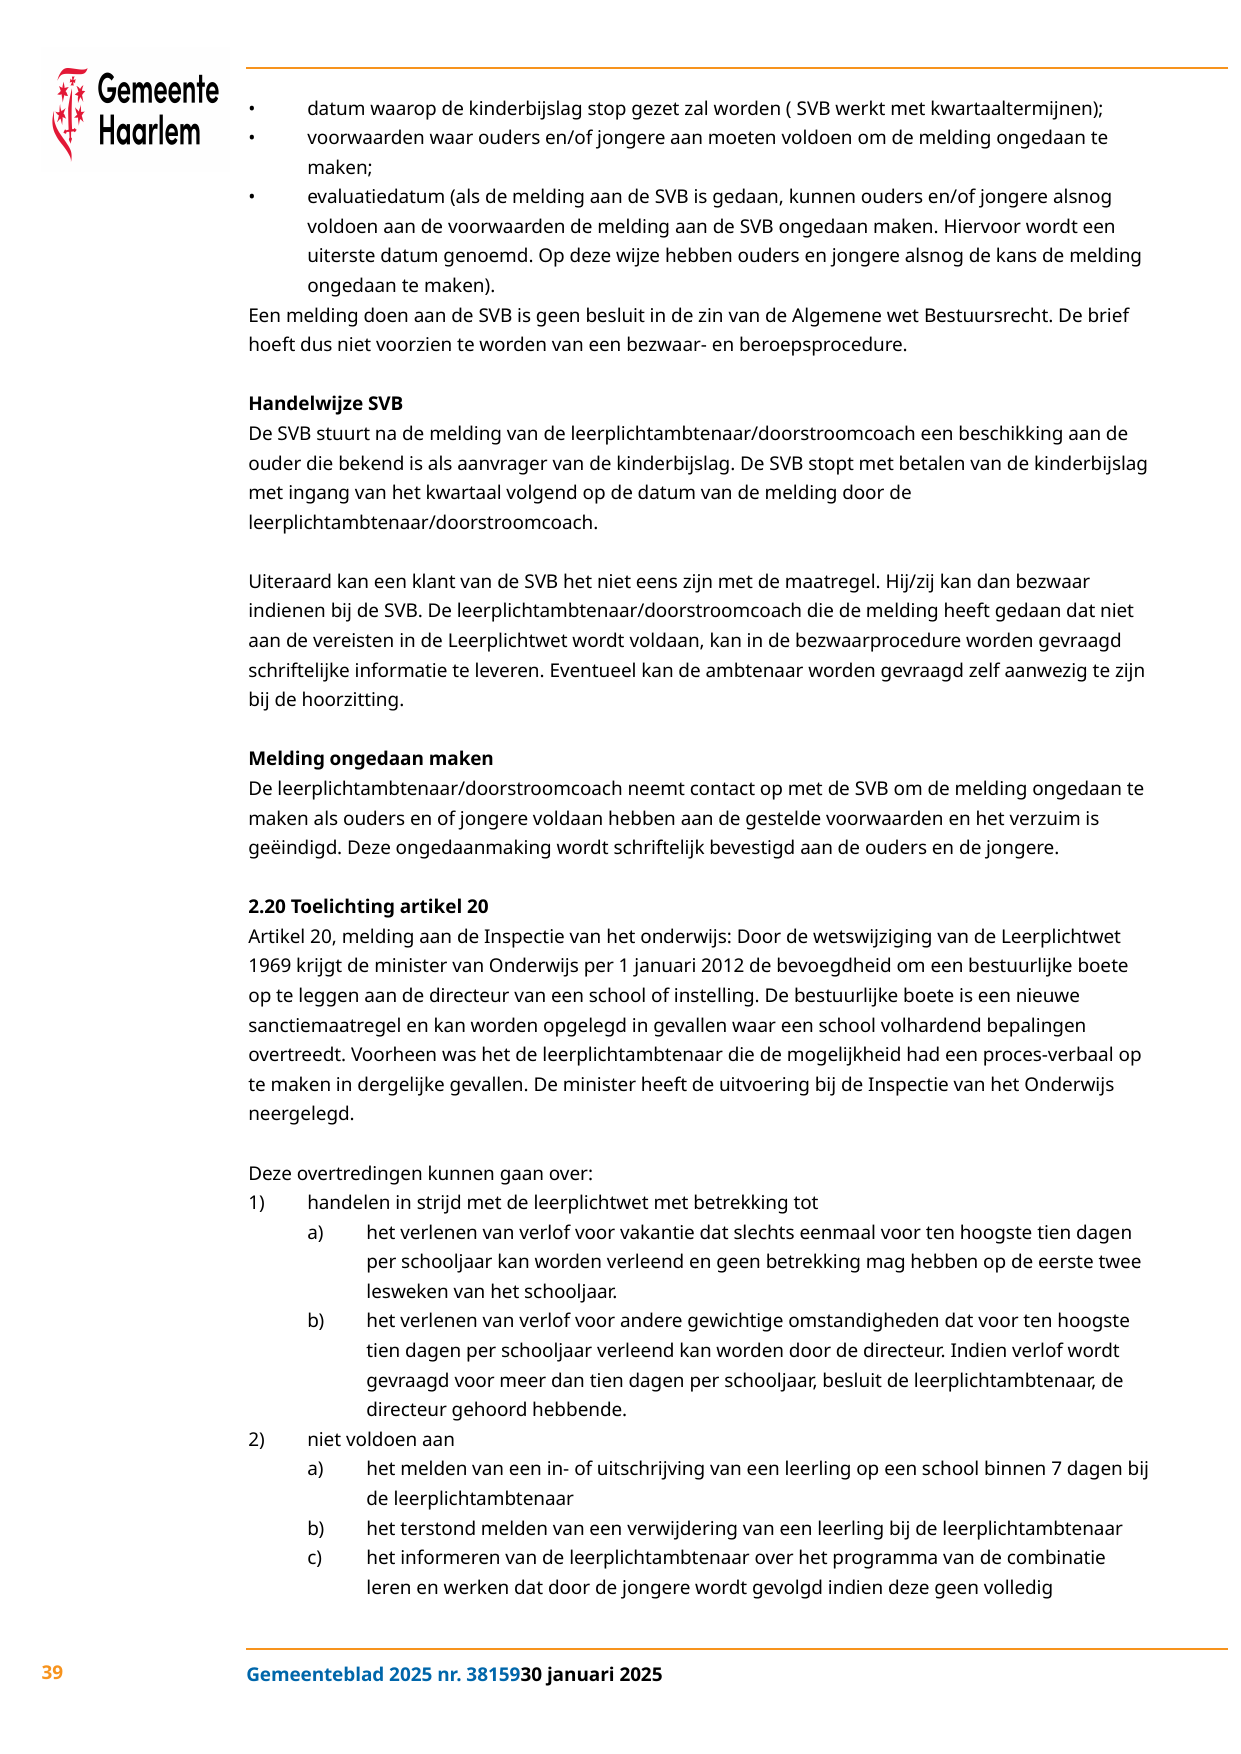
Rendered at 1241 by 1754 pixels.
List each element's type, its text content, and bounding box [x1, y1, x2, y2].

list het informeren van de leerplichtambtenaar over het programma van de combinatie leren en werken dat door de jongere wordt gevolgd indien deze geen volledig [307, 1544, 1152, 1600]
text Een melding doen aan de SVB is geen besluit in de zin van de Algemene wet Bestuursrecht. De brief hoeft dus niet voorzien te worden van een bezwaar- en beroepsprocedure. [248, 302, 1152, 357]
list het terstond melden van een verwijdering van een leerling bij de leerplichtambtenaar [307, 1515, 1152, 1541]
text Deze overtredingen kunnen gaan over: [248, 1160, 1152, 1186]
text Handelwijze SVB [248, 391, 1152, 416]
list voorwaarden waar ouders en/of jongere aan moeten voldoen om de melding ongedaan te maken; [248, 124, 1152, 180]
picture [41, 47, 231, 172]
list handelen in strijd met de leerplichtwet met betrekking tot [248, 1189, 1152, 1215]
list datum waarop de kinderbijslag stop gezet zal worden ( SVB werkt met kwartaaltermijnen); [248, 95, 1152, 121]
list het verlenen van verlof voor andere gewichtige omstandigheden dat voor ten hoogste tien dagen per schooljaar verleend kan worden door de directeur. Indien verlof wordt gevraagd voor meer dan tien dagen per schooljaar, besluit de leerplichtambtenaar, de directeur gehoord hebbende. [307, 1308, 1152, 1422]
text Uiteraard kan een klant van de SVB het niet eens zijn met de maatregel. Hij/zij kan dan bezwaar indienen bij de SVB. De leerplichtambtenaar/doorstroomcoach die de melding heeft gedaan dat niet aan de vereisten in de Leerplichtwet wordt voldaan, kan in de bezwaarprocedure worden gevraagd schriftelijke informatie te leveren. Eventueel kan de ambtenaar worden gevraagd zelf aanwezig te zijn bij de hoorzitting. [248, 568, 1152, 712]
list evaluatiedatum (als de melding aan de SVB is gedaan, kunnen ouders en/of jongere alsnog voldoen aan de voorwaarden de melding aan de SVB ongedaan maken. Hiervoor wordt een uiterste datum genoemd. Op deze wijze hebben ouders en jongere alsnog de kans de melding ongedaan te maken). [248, 183, 1152, 298]
list het melden van een in- of uitschrijving van een leerling op een school binnen 7 dagen bij de leerplichtambtenaar [307, 1456, 1152, 1511]
list het verlenen van verlof voor vakantie dat slechts eenmaal voor ten hoogste tien dagen per schooljaar kan worden verleend en geen betrekking mag hebben op de eerste twee lesweken van het schooljaar. [307, 1219, 1152, 1304]
text Melding ongedaan maken [248, 746, 1152, 771]
text De SVB stuurt na de melding van de leerplichtambtenaar/doorstroomcoach een beschikking aan de ouder die bekend is als aanvrager van de kinderbijslag. De SVB stopt met betalen van de kinderbijslag met ingang van het kwartaal volgend op de datum van de melding door de leerplichtambtenaar/doorstroomcoach. [248, 420, 1152, 535]
list niet voldoen aan [248, 1426, 1152, 1452]
text Artikel 20, melding aan de Inspectie van het onderwijs: Door de wetswijziging van de Leerplichtwet 1969 krijgt de minister van Onderwijs per 1 januari 2012 de bevoegdheid om een bestuurlijke boete op te leggen aan de directeur van een school of instelling. De bestuurlijke boete is een nieuwe sanctiemaatregel en kan worden opgelegd in gevallen waar een school volhardend bepalingen overtreedt. Voorheen was het de leerplichtambtenaar die de mogelijkheid had een proces-verbaal op te maken in dergelijke gevallen. De minister heeft de uitvoering bij de Inspectie van het Onderwijs neergelegd. [248, 923, 1152, 1126]
text 2.20 Toelichting artikel 20 [248, 893, 1152, 919]
text De leerplichtambtenaar/doorstroomcoach neemt contact op met de SVB om de melding ongedaan te maken als ouders en of jongere voldaan hebben aan de gestelde voorwaarden en het verzuim is geëindigd. Deze ongedaanmaking wordt schriftelijk bevestigd aan de ouders en de jongere. [248, 775, 1152, 860]
